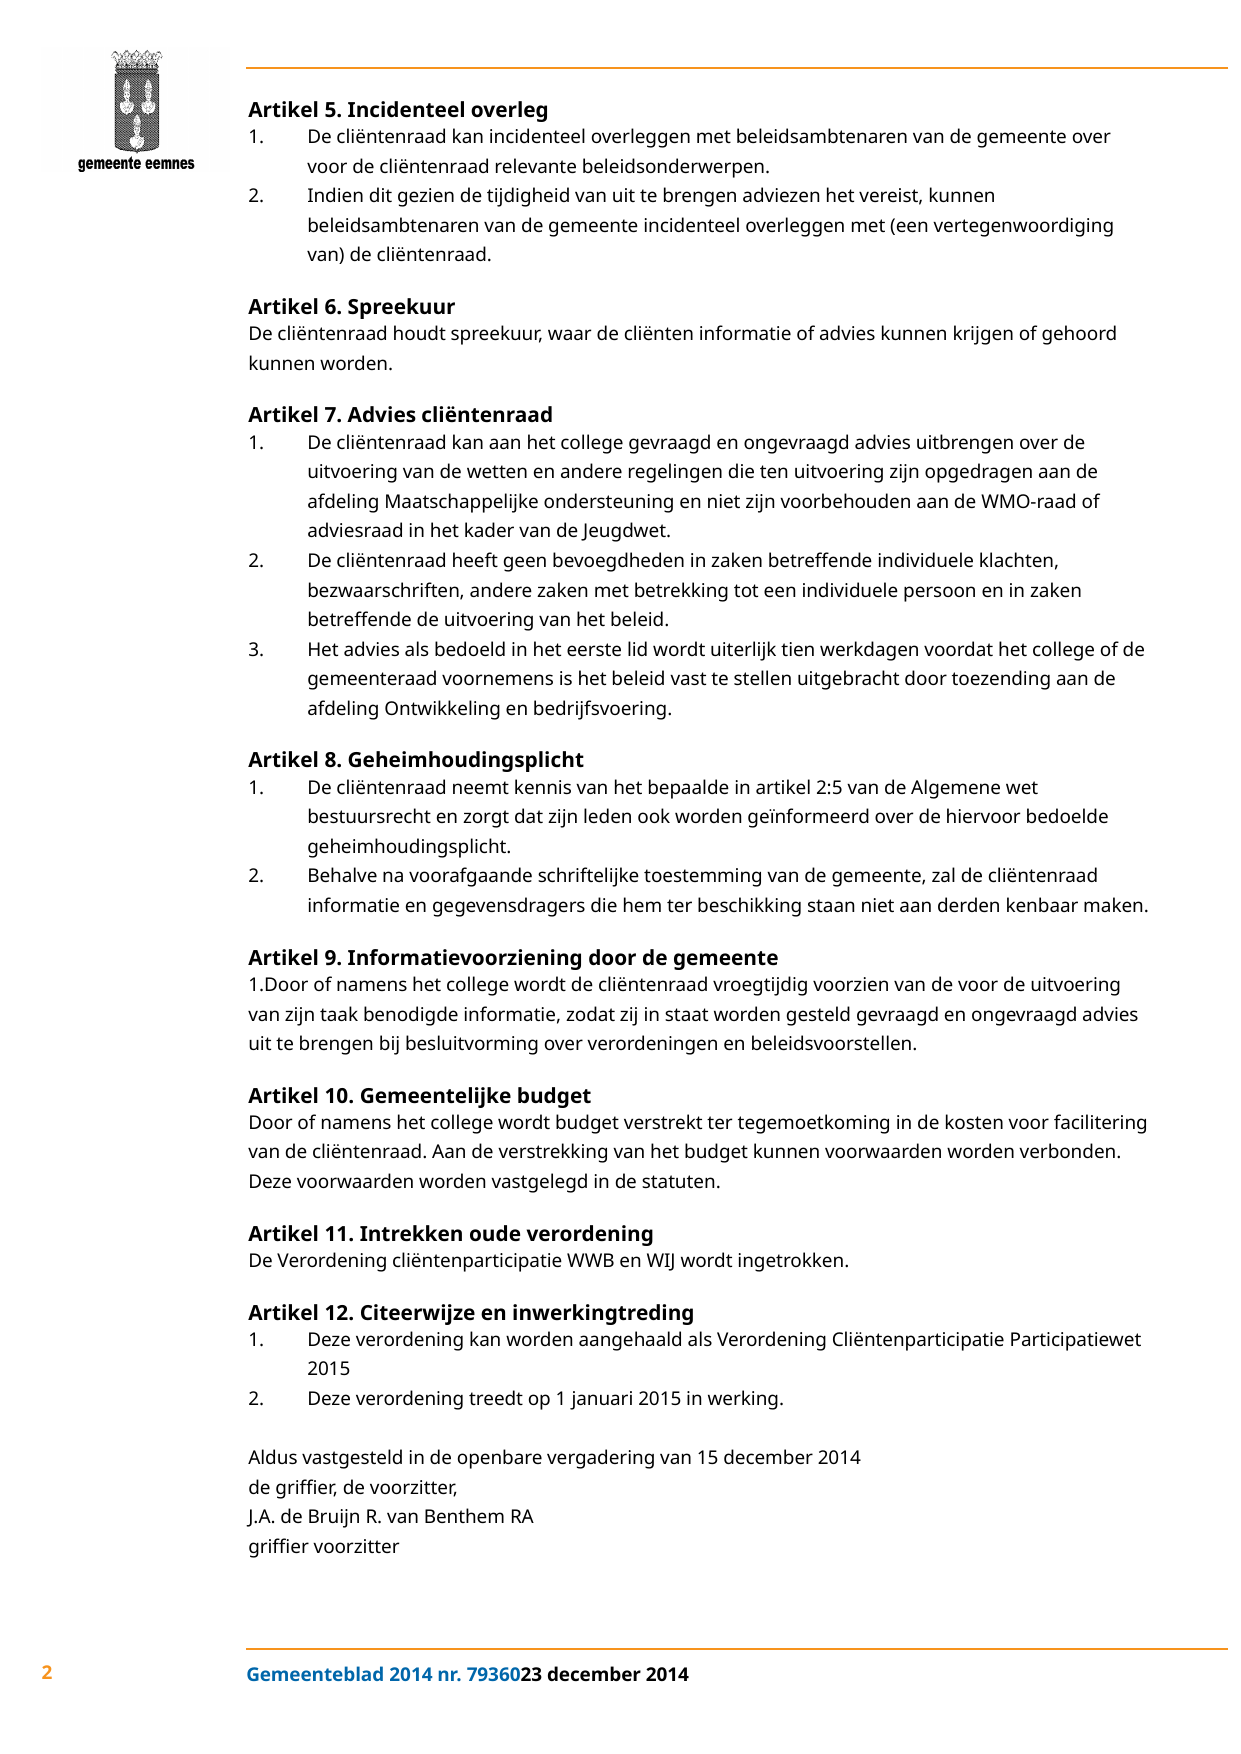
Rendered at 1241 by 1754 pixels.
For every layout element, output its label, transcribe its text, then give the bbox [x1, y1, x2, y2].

text Artikel 12. Citeerwijze en inwerkingtreding [248, 1298, 1152, 1326]
text Aldus vastgesteld in de openbare vergadering van 15 december 2014 [248, 1444, 1152, 1470]
list Behalve na voorafgaande schriftelijke toestemming van de gemeente, zal de cliëntenraad informatie en gegevensdragers die hem ter beschikking staan niet aan derden kenbaar maken. [248, 863, 1152, 918]
text griffier voorzitter [248, 1533, 1152, 1559]
list Deze verordening kan worden aangehaald als Verordening Cliëntenparticipatie Participatiewet 2015 [248, 1326, 1152, 1381]
text J.A. de Bruijn R. van Benthem RA [248, 1503, 1152, 1529]
list De cliëntenraad kan incidenteel overleggen met beleidsambtenaren van de gemeente over voor de cliëntenraad relevante beleidsonderwerpen. [248, 123, 1152, 178]
text Artikel 8. Geheimhoudingsplicht [248, 746, 1152, 774]
list De cliëntenraad kan aan het college gevraagd en ongevraagd advies uitbrengen over de uitvoering van de wetten en andere regelingen die ten uitvoering zijn opgedragen aan de afdeling Maatschappelijke ondersteuning en niet zijn voorbehouden aan de WMO-raad of adviesraad in het kader van de Jeugdwet. [248, 429, 1152, 543]
picture [41, 47, 231, 172]
text Artikel 5. Incidenteel overleg [248, 95, 1152, 123]
text Door of namens het college wordt budget verstrekt ter tegemoetkoming in de kosten voor facilitering van de cliëntenraad. Aan de verstrekking van het budget kunnen voorwaarden worden verbonden. Deze voorwaarden worden vastgelegd in de statuten. [248, 1109, 1152, 1194]
list Deze verordening treedt op 1 januari 2015 in werking. [248, 1385, 1152, 1411]
text Artikel 7. Advies cliëntenraad [248, 400, 1152, 429]
text De cliëntenraad houdt spreekuur, waar de cliënten informatie of advies kunnen krijgen of gehoord kunnen worden. [248, 320, 1152, 376]
text Artikel 10. Gemeentelijke budget [248, 1081, 1152, 1109]
text 1.Door of namens het college wordt de cliëntenraad vroegtijdig voorzien van de voor de uitvoering van zijn taak benodigde informatie, zodat zij in staat worden gesteld gevraagd en ongevraagd advies uit te brengen bij besluitvorming over verordeningen en beleidsvoorstellen. [248, 971, 1152, 1056]
text de griffier, de voorzitter, [248, 1474, 1152, 1500]
text Artikel 9. Informatievoorziening door de gemeente [248, 943, 1152, 971]
list Indien dit gezien de tijdigheid van uit te brengen adviezen het vereist, kunnen beleidsambtenaren van de gemeente incidenteel overleggen met (een vertegenwoordiging van) de cliëntenraad. [248, 182, 1152, 267]
list De cliëntenraad heeft geen bevoegdheden in zaken betreffende individuele klachten, bezwaarschriften, andere zaken met betrekking tot een individuele persoon en in zaken betreffende de uitvoering van het beleid. [248, 547, 1152, 632]
list Het advies als bedoeld in het eerste lid wordt uiterlijk tien werkdagen voordat het college of de gemeenteraad voornemens is het beleid vast te stellen uitgebracht door toezending aan de afdeling Ontwikkeling en bedrijfsvoering. [248, 636, 1152, 721]
text Artikel 6. Spreekuur [248, 292, 1152, 320]
list De cliëntenraad neemt kennis van het bepaalde in artikel 2:5 van de Algemene wet bestuursrecht en zorgt dat zijn leden ook worden geïnformeerd over de hiervoor bedoelde geheimhoudingsplicht. [248, 774, 1152, 859]
text De Verordening cliëntenparticipatie WWB en WIJ wordt ingetrokken. [248, 1247, 1152, 1273]
text Artikel 11. Intrekken oude verordening [248, 1219, 1152, 1247]
